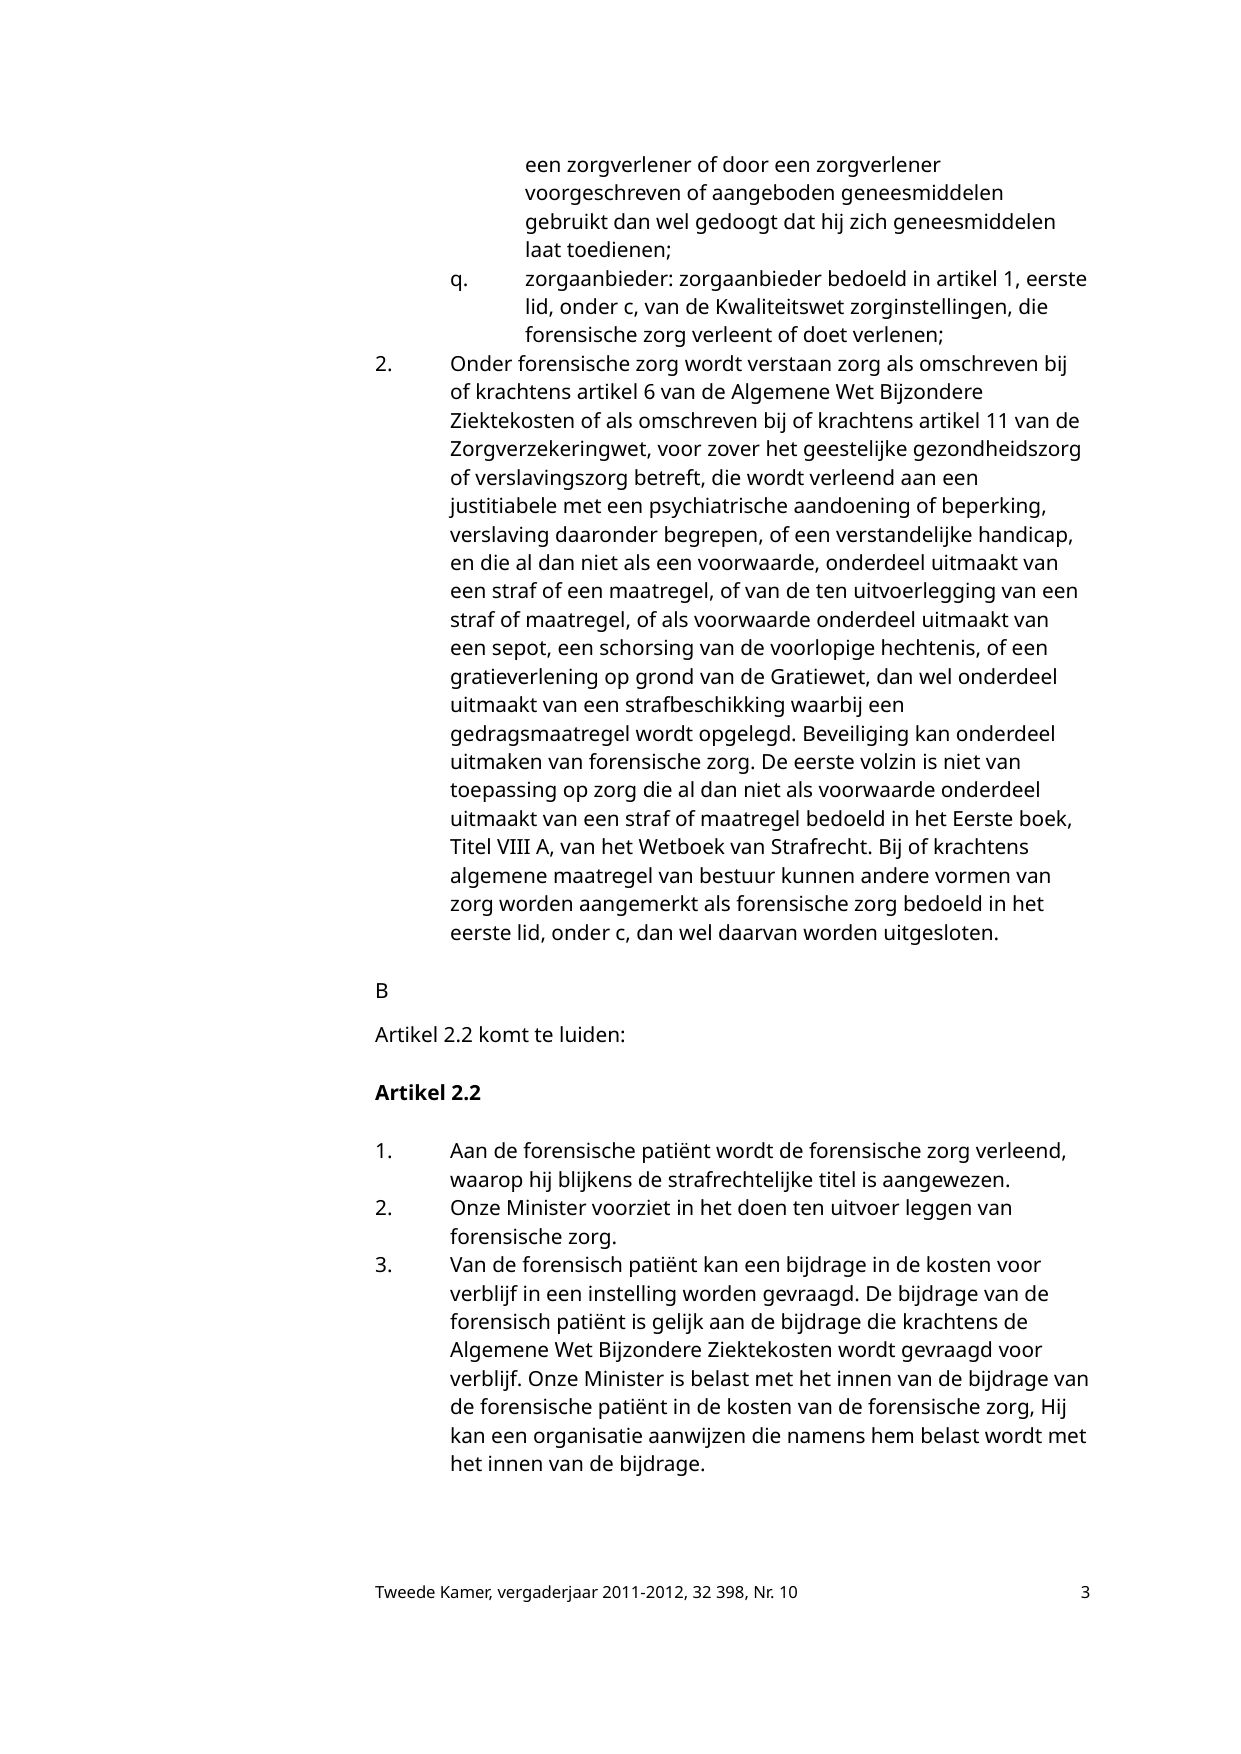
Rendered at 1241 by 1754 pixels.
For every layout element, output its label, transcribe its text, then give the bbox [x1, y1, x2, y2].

text B [375, 976, 1090, 1005]
list Van de forensisch patiënt kan een bijdrage in de kosten voor verblijf in een instelling worden gevraagd. De bijdrage van de forensisch patiënt is gelijk aan de bijdrage die krachtens de Algemene Wet Bijzondere Ziektekosten wordt gevraagd voor verblijf. Onze Minister is belast met het innen van de bijdrage van de forensische patiënt in de kosten van de forensische zorg, Hij kan een organisatie aanwijzen die namens hem belast wordt met het innen van de bijdrage. [375, 1250, 1090, 1478]
text Artikel 2.2 komt te luiden: [375, 1020, 1090, 1048]
list een zorgverlener of door een zorgverlener voorgeschreven of aangeboden geneesmiddelen gebruikt dan wel gedoogt dat hij zich geneesmiddelen laat toedienen; [450, 150, 1090, 264]
list Aan de forensische patiënt wordt de forensische zorg verleend, waarop hij blijkens de strafrechtelijke titel is aangewezen. [375, 1137, 1090, 1193]
text Artikel 2.2 [375, 1078, 1090, 1107]
list zorgaanbieder: zorgaanbieder bedoeld in artikel 1, eerste lid, onder c, van de Kwaliteitswet zorginstellingen, die forensische zorg verleent of doet verlenen; [450, 264, 1090, 349]
list Onze Minister voorziet in het doen ten uitvoer leggen van forensische zorg. [375, 1193, 1090, 1250]
list Onder forensische zorg wordt verstaan zorg als omschreven bij of krachtens artikel 6 van de Algemene Wet Bijzondere Ziektekosten of als omschreven bij of krachtens artikel 11 van de Zorgverzekeringwet, voor zover het geestelijke gezondheidszorg of verslavingszorg betreft, die wordt verleend aan een justitiabele met een psychiatrische aandoening of beperking, verslaving daaronder begrepen, of een verstandelijke handicap, en die al dan niet als een voorwaarde, onderdeel uitmaakt van een straf of een maatregel, of van de ten uitvoerlegging van een straf of maatregel, of als voorwaarde onderdeel uitmaakt van een sepot, een schorsing van de voorlopige hechtenis, of een gratieverlening op grond van de Gratiewet, dan wel onderdeel uitmaakt van een strafbeschikking waarbij een gedragsmaatregel wordt opgelegd. Beveiliging kan onderdeel uitmaken van forensische zorg. De eerste volzin is niet van toepassing op zorg die al dan niet als voorwaarde onderdeel uitmaakt van een straf of maatregel bedoeld in het Eerste boek, Titel VIII A, van het Wetboek van Strafrecht. Bij of krachtens algemene maatregel van bestuur kunnen andere vormen van zorg worden aangemerkt als forensische zorg bedoeld in het eerste lid, onder c, dan wel daarvan worden uitgesloten. [375, 349, 1090, 946]
